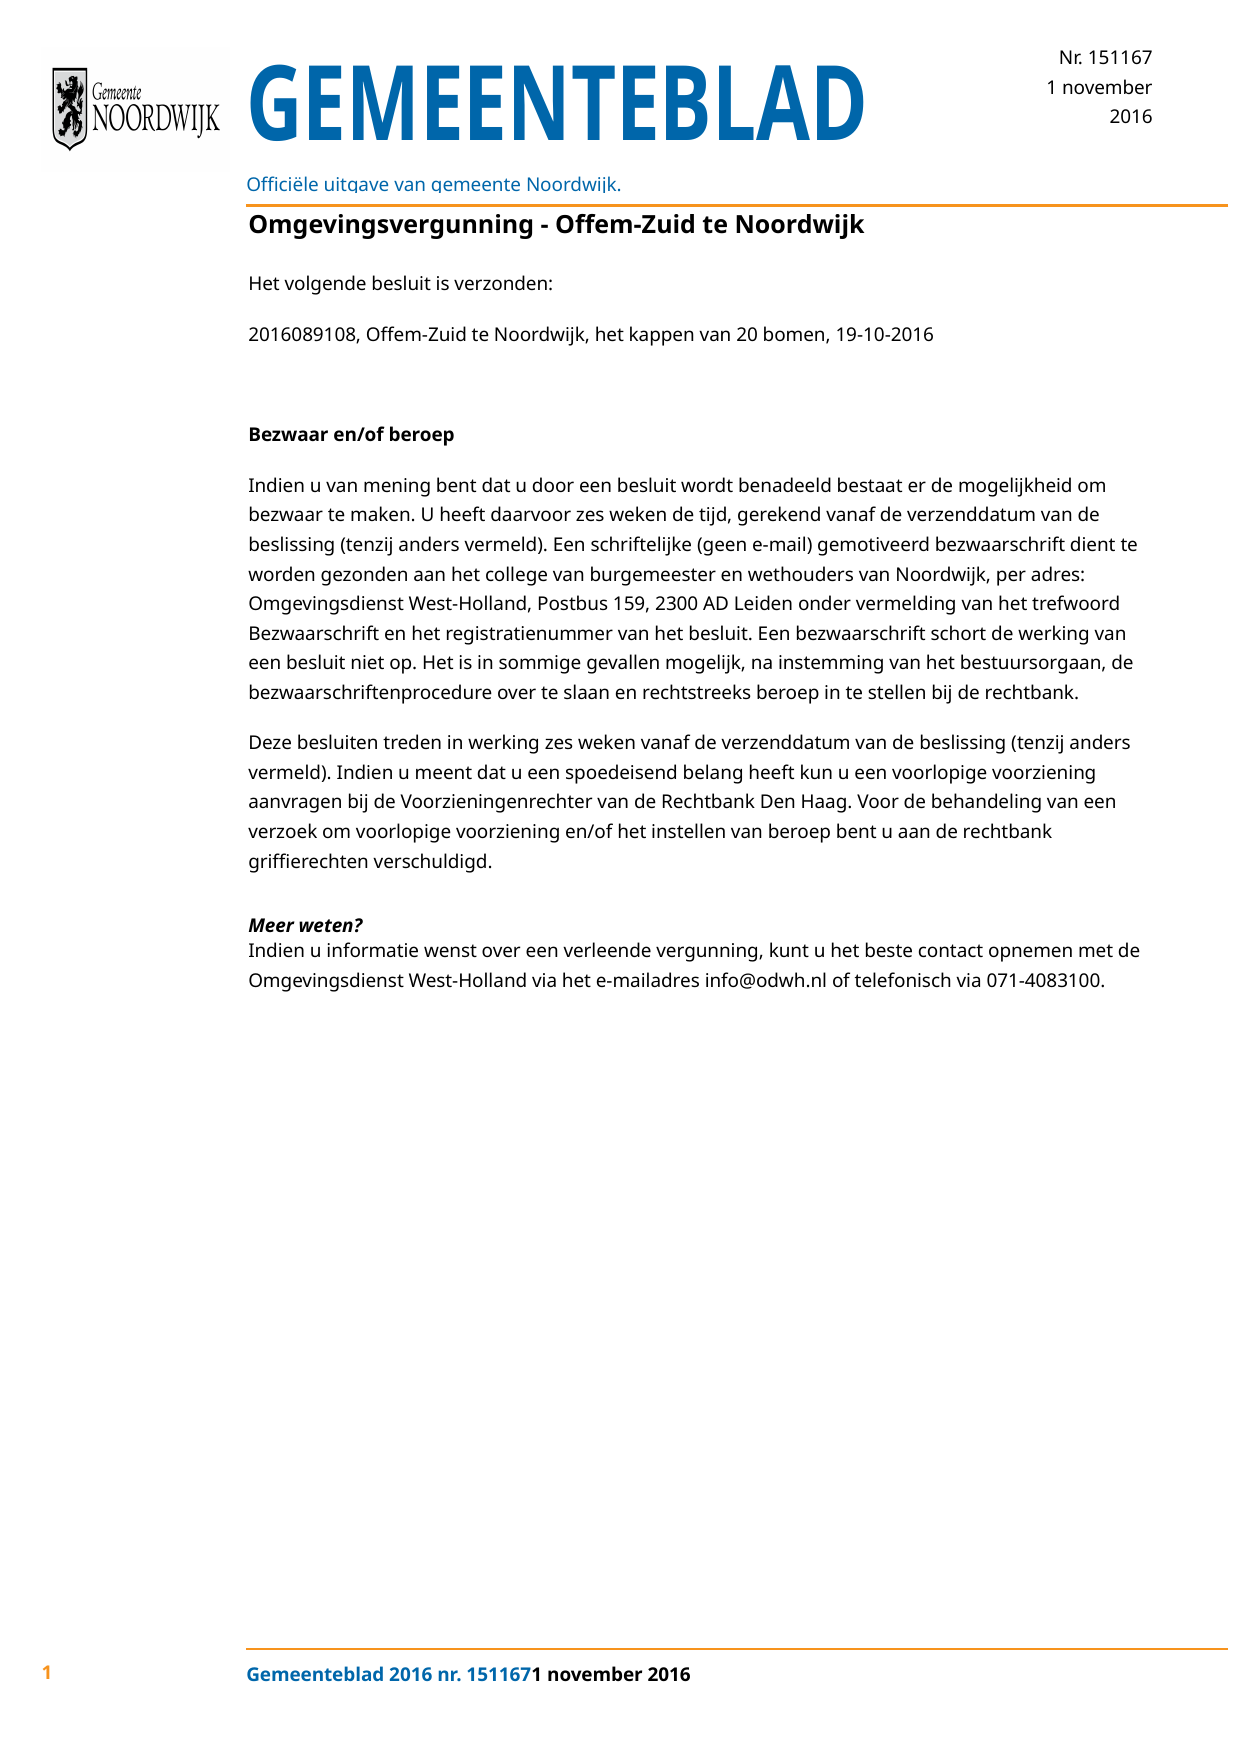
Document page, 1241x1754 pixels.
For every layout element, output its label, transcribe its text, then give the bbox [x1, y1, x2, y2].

text Meer weten? [248, 912, 1152, 937]
picture [41, 47, 231, 172]
text 2016089108, Offem-Zuid te Noordwijk, het kappen van 20 bomen, 19-10-2016 [248, 321, 1152, 346]
text Omgevingsvergunning - Offem-Zuid te Noordwijk [248, 207, 1152, 241]
text Indien u van mening bent dat u door een besluit wordt benadeeld bestaat er de mogelijkheid om bezwaar te maken. U heeft daarvoor zes weken de tijd, gerekend vanaf de verzenddatum van de beslissing (tenzij anders vermeld). Een schriftelijke (geen e-mail) gemotiveerd bezwaarschrift dient te worden gezonden aan het college van burgemeester en wethouders van Noordwijk, per adres: Omgevingsdienst West-Holland, Postbus 159, 2300 AD Leiden onder vermelding van het trefwoord Bezwaarschrift en het registratienummer van het besluit. Een bezwaarschrift schort de werking van een besluit niet op. Het is in sommige gevallen mogelijk, na instemming van het bestuursorgaan, de bezwaarschriftenprocedure over te slaan en rechtstreeks beroep in te stellen bij de rechtbank. [248, 472, 1152, 705]
text Deze besluiten treden in werking zes weken vanaf de verzenddatum van de beslissing (tenzij anders vermeld). Indien u meent dat u een spoedeisend belang heeft kun u een voorlopige voorziening aanvragen bij de Voorzieningenrechter van de Rechtbank Den Haag. Voor de behandeling van een verzoek om voorlopige voorziening en/of het instellen van beroep bent u aan de rechtbank griffierechten verschuldigd. [248, 729, 1152, 873]
text Het volgende besluit is verzonden: [248, 270, 1152, 296]
text Indien u informatie wenst over een verleende vergunning, kunt u het beste contact opnemen met de Omgevingsdienst West-Holland via het e-mailadres info@odwh.nl of telefonisch via 071-4083100. [248, 937, 1152, 993]
text Bezwaar en/of beroep [248, 422, 1152, 447]
